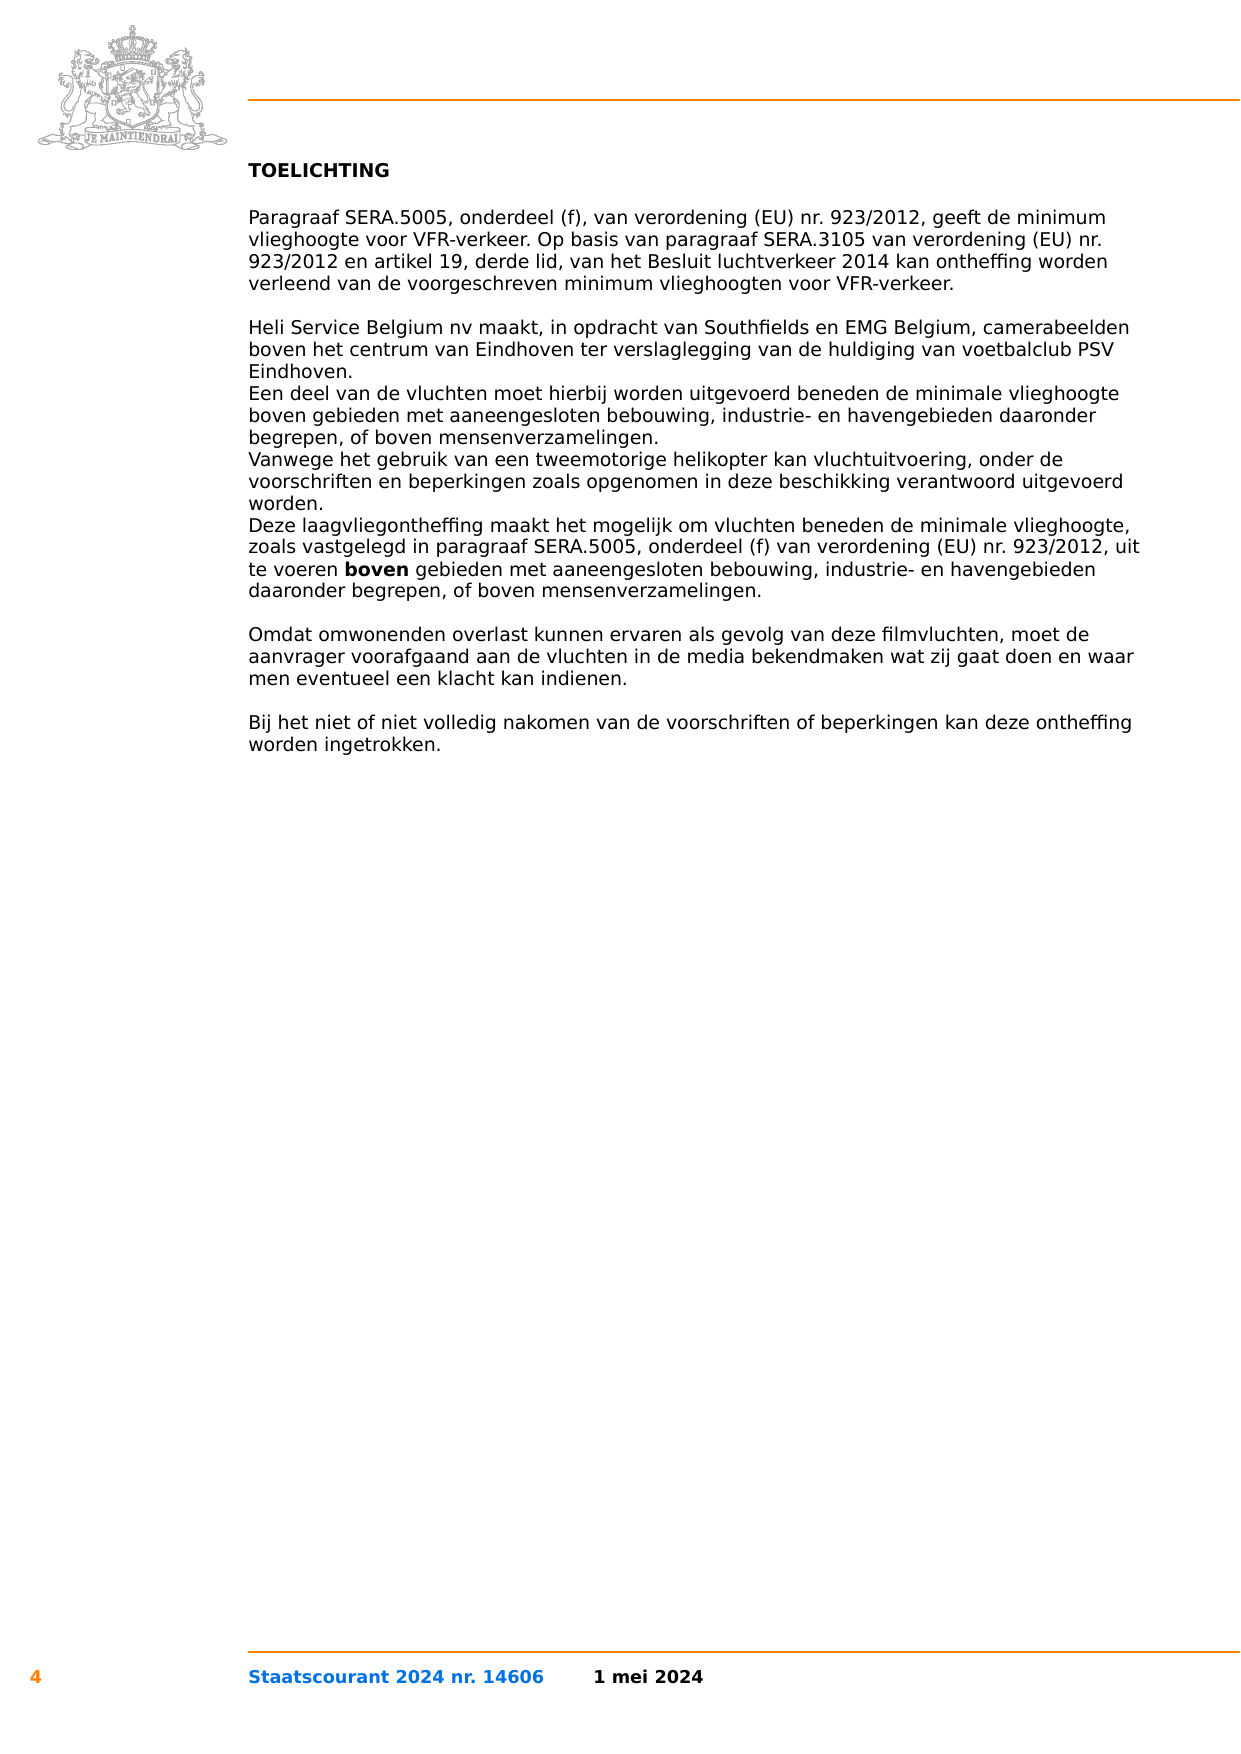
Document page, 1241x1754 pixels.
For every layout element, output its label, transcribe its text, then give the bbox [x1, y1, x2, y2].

text Bij het niet of niet volledig nakomen van de voorschriften of beperkingen kan deze ontheffing worden ingetrokken. [248, 712, 1163, 756]
subtitle TOELICHTING [248, 160, 1163, 182]
text Vanwege het gebruik van een tweemotorige helikopter kan vluchtuitvoering, onder de voorschriften en beperkingen zoals opgenomen in deze beschikking verantwoord uitgevoerd worden. [248, 448, 1163, 514]
text Heli Service Belgium nv maakt, in opdracht van Southfields en EMG Belgium, camerabeelden boven het centrum van Eindhoven ter verslaglegging van de huldiging van voetbalclub PSV Eindhoven. [248, 317, 1163, 383]
text Deze laagvliegontheffing maakt het mogelijk om vluchten beneden de minimale vlieghoogte, zoals vastgelegd in paragraaf SERA.5005, onderdeel (f) van verordening (EU) nr. 923/2012, uit te voeren boven gebieden met aaneengesloten bebouwing, industrie- en havengebieden daaronder begrepen, of boven mensenverzamelingen. [248, 514, 1163, 602]
text Omdat omwonenden overlast kunnen ervaren als gevolg van deze filmvluchten, moet de aanvrager voorafgaand aan de vluchten in de media bekendmaken wat zij gaat doen en waar men eventueel een klacht kan indienen. [248, 624, 1163, 690]
text Een deel van de vluchten moet hierbij worden uitgevoerd beneden de minimale vlieghoogte boven gebieden met aaneengesloten bebouwing, industrie- en havengebieden daaronder begrepen, of boven mensenverzamelingen. [248, 383, 1163, 448]
text Paragraaf SERA.5005, onderdeel (f), van verordening (EU) nr. 923/2012, geeft de minimum vlieghoogte voor VFR-verkeer. Op basis van paragraaf SERA.3105 van verordening (EU) nr. 923/2012 en artikel 19, derde lid, van het Besluit luchtverkeer 2014 kan ontheffing worden verleend van de voorgeschreven minimum vlieghoogten voor VFR-verkeer. [248, 207, 1163, 295]
picture [38, 25, 227, 150]
